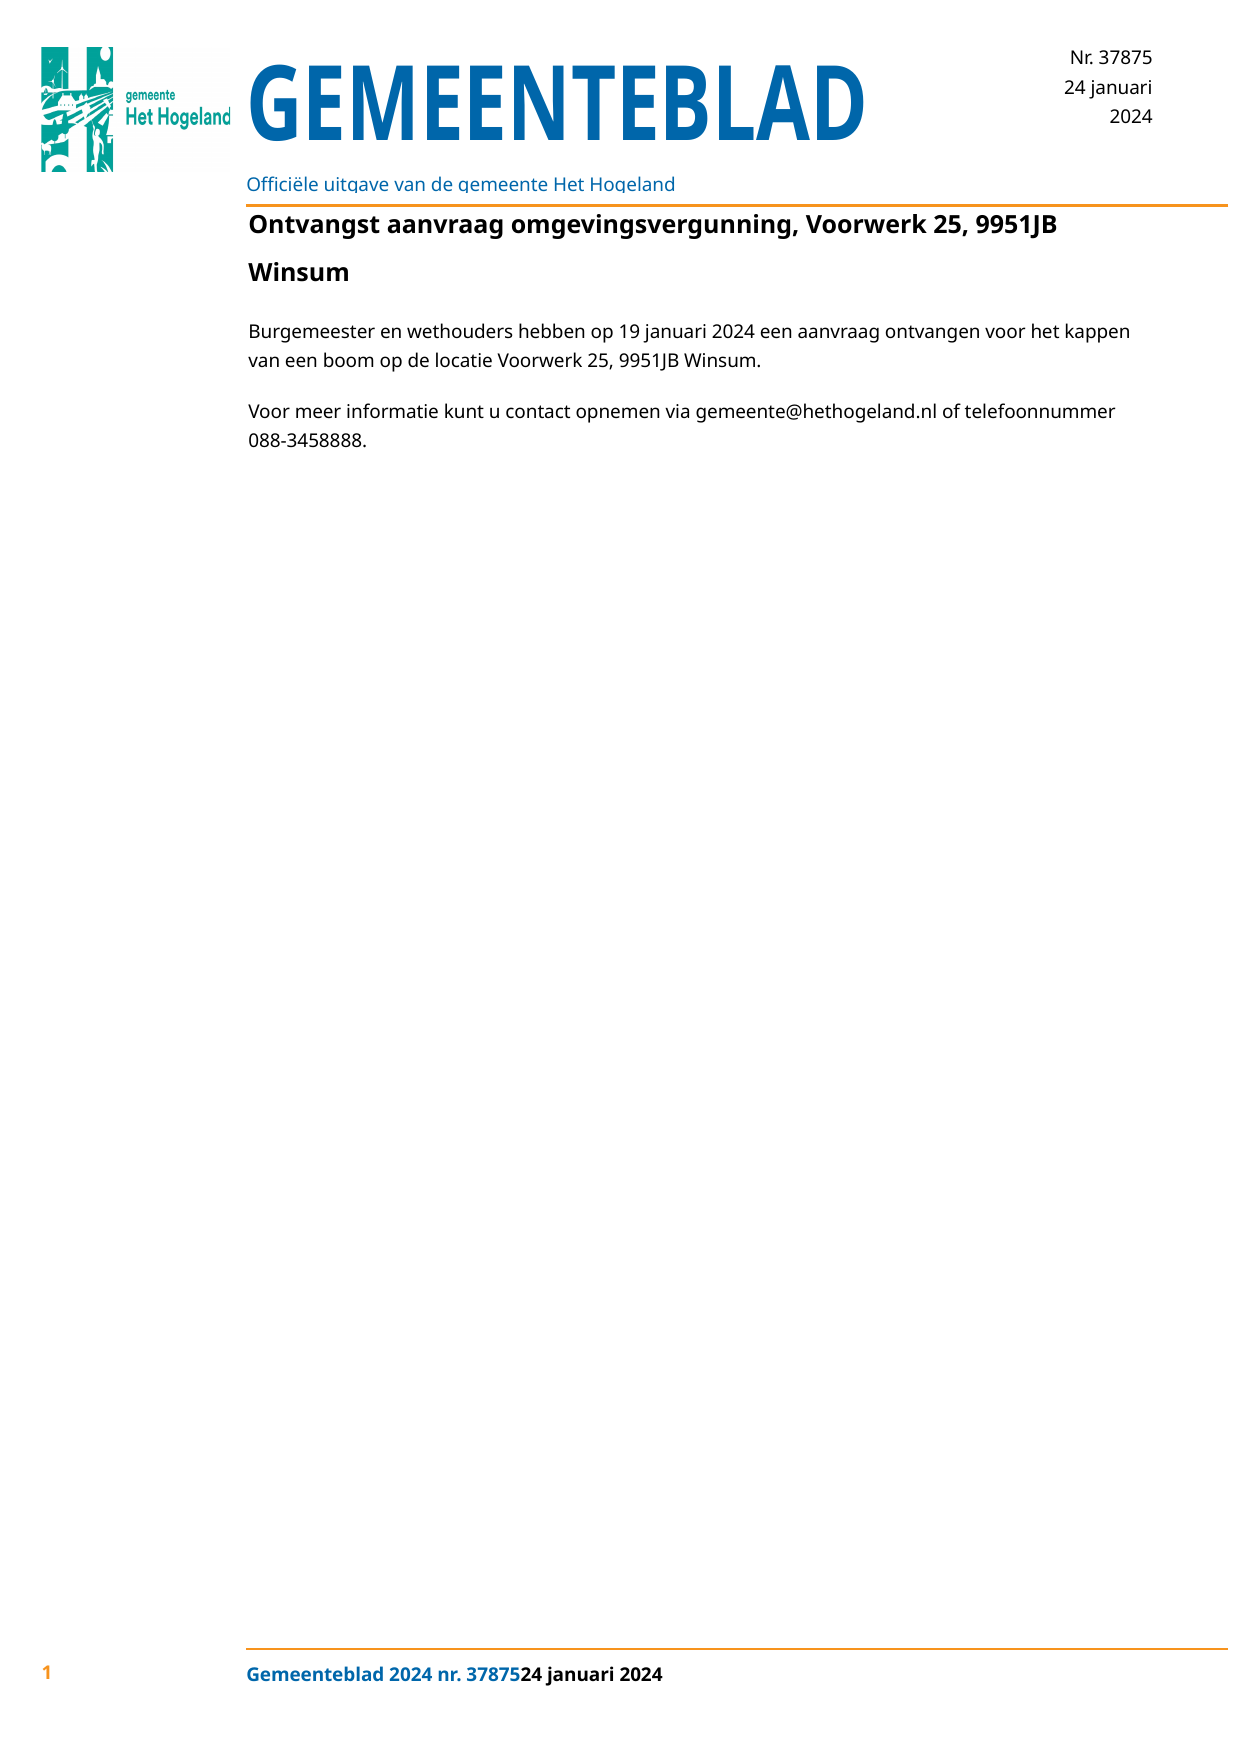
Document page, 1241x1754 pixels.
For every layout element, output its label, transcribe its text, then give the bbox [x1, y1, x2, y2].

picture [41, 47, 231, 172]
text Ontvangst aanvraag omgevingsvergunning, Voorwerk 25, 9951JB Winsum [248, 207, 1152, 288]
text Burgemeester en wethouders hebben op 19 januari 2024 een aanvraag ontvangen voor het kappen van een boom op de locatie Voorwerk 25, 9951JB Winsum. [248, 318, 1152, 373]
text Voor meer informatie kunt u contact opnemen via gemeente@hethogeland.nl of telefoonnummer 088-3458888. [248, 398, 1152, 453]
